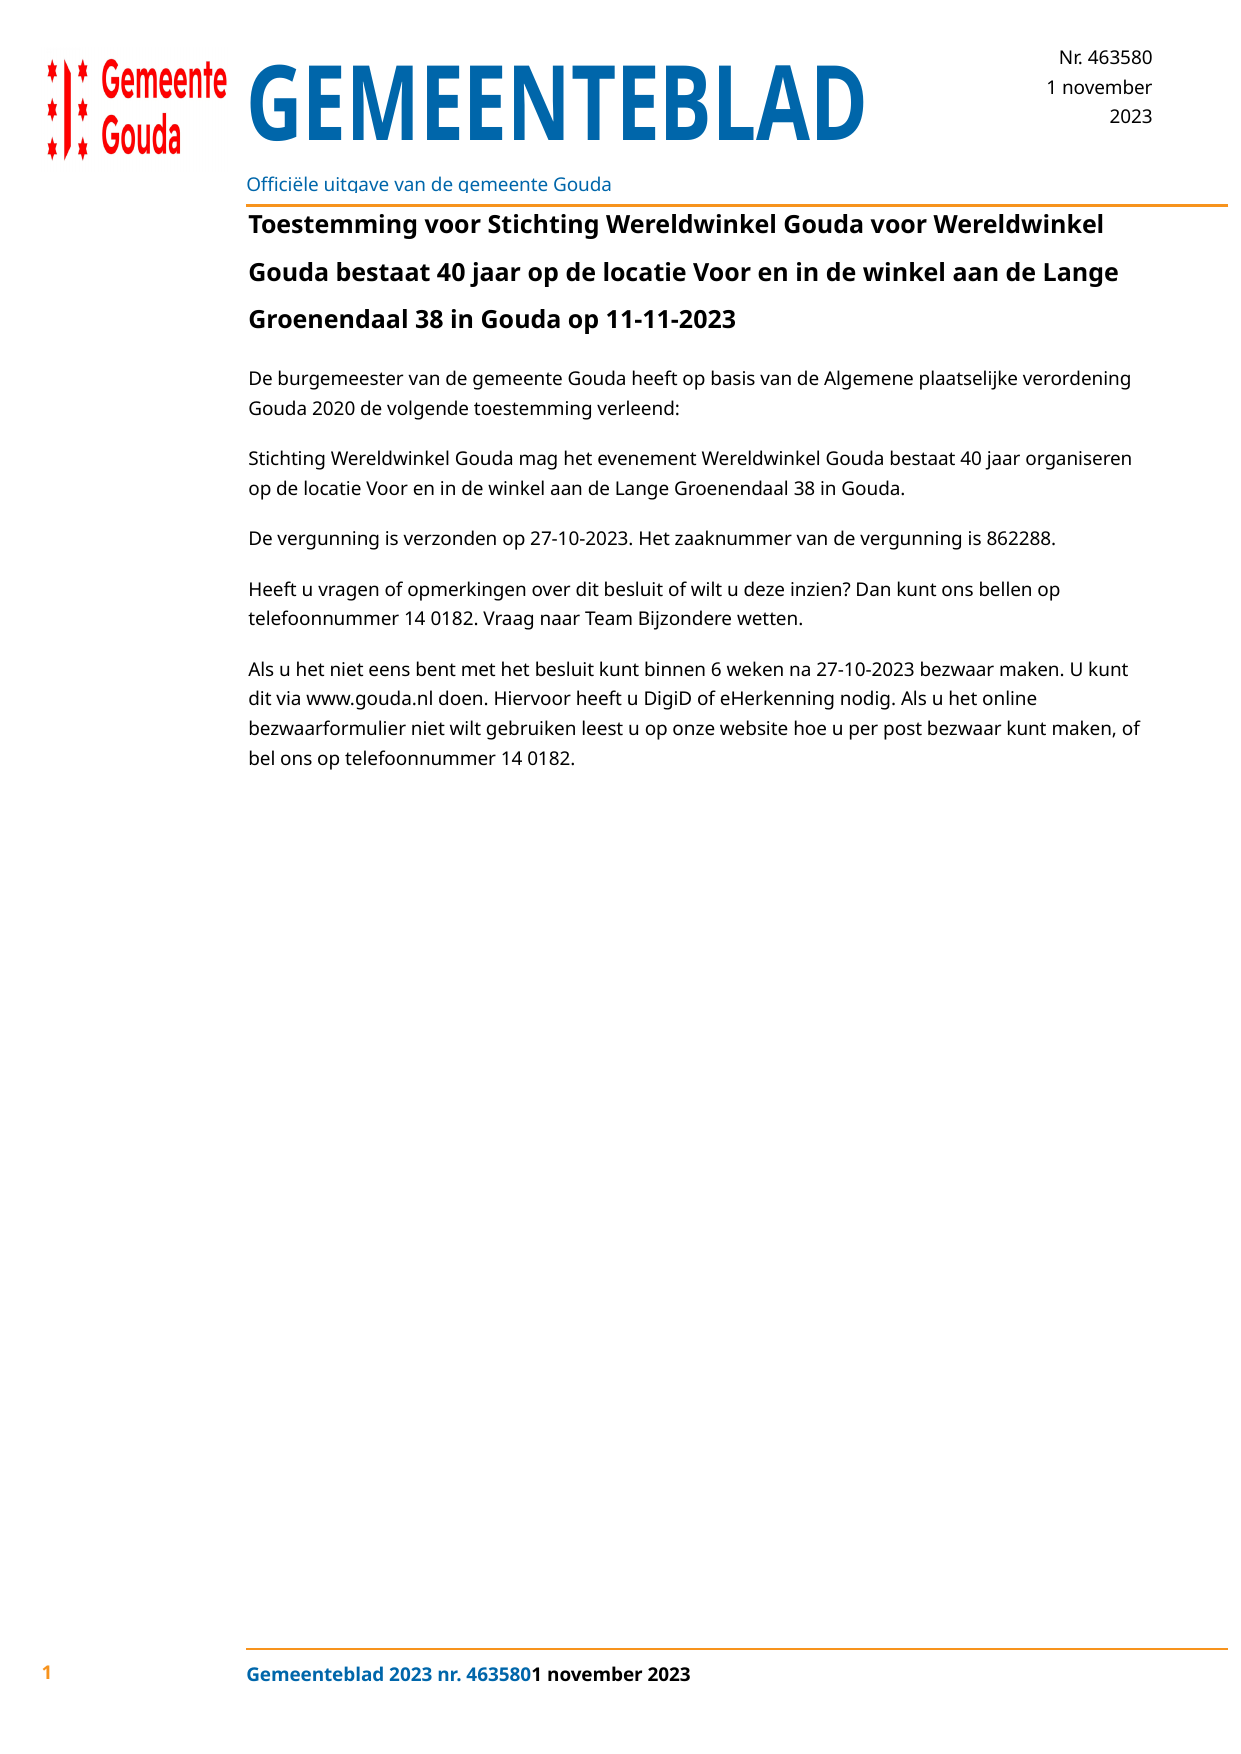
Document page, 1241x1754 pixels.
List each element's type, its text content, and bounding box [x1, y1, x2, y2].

text Stichting Wereldwinkel Gouda mag het evenement Wereldwinkel Gouda bestaat 40 jaar organiseren op de locatie Voor en in de winkel aan de Lange Groenendaal 38 in Gouda. [248, 446, 1152, 501]
text De vergunning is verzonden op 27-10-2023. Het zaaknummer van de vergunning is 862288. [248, 526, 1152, 551]
text Toestemming voor Stichting Wereldwinkel Gouda voor Wereldwinkel Gouda bestaat 40 jaar op de locatie Voor en in de winkel aan de Lange Groenendaal 38 in Gouda op 11-11-2023 [248, 207, 1152, 336]
text Heeft u vragen of opmerkingen over dit besluit of wilt u deze inzien? Dan kunt ons bellen op telefoonnummer 14 0182. Vraag naar Team Bijzondere wetten. [248, 576, 1152, 631]
text De burgemeester van de gemeente Gouda heeft op basis van de Algemene plaatselijke verordening Gouda 2020 de volgende toestemming verleend: [248, 366, 1152, 421]
picture [41, 47, 231, 172]
text Als u het niet eens bent met het besluit kunt binnen 6 weken na 27-10-2023 bezwaar maken. U kunt dit via www.gouda.nl doen. Hiervoor heeft u DigiD of eHerkenning nodig. Als u het online bezwaarformulier niet wilt gebruiken leest u op onze website hoe u per post bezwaar kunt maken, of bel ons op telefoonnummer 14 0182. [248, 656, 1152, 770]
